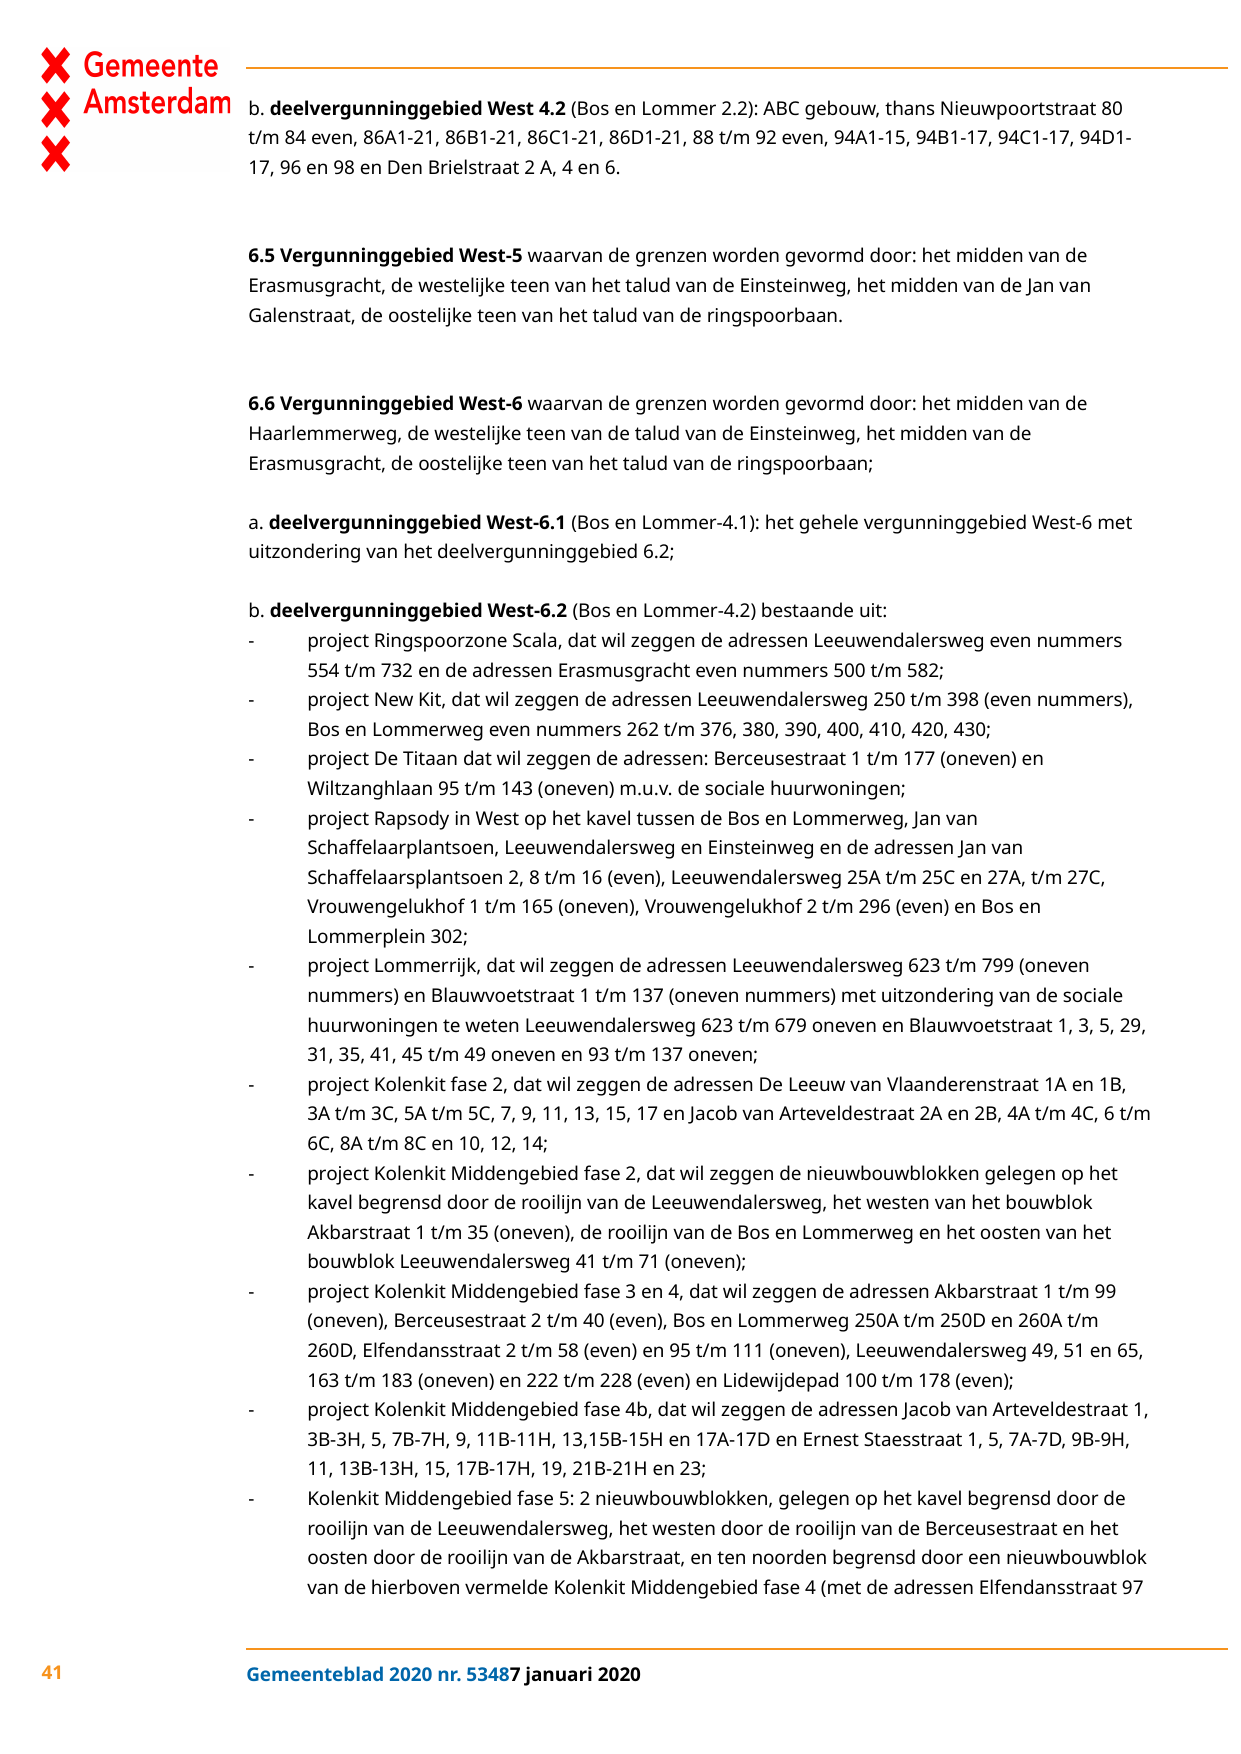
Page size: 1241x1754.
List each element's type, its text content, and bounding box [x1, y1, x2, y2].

list project Ringspoorzone Scala, dat wil zeggen de adressen Leeuwendalersweg even nummers 554 t/m 732 en de adressen Erasmusgracht even nummers 500 t/m 582; [248, 627, 1152, 683]
list project Rapsody in West op het kavel tussen de Bos en Lommerweg, Jan van Schaffelaarplantsoen, Leeuwendalersweg en Einsteinweg en de adressen Jan van Schaffelaarsplantsoen 2, 8 t/m 16 (even), Leeuwendalersweg 25A t/m 25C en 27A, t/m 27C, Vrouwengelukhof 1 t/m 165 (oneven), Vrouwengelukhof 2 t/m 296 (even) en Bos en Lommerplein 302; [248, 805, 1152, 949]
text 6.6 Vergunninggebied West-6 waarvan de grenzen worden gevormd door: het midden van de Haarlemmerweg, de westelijke teen van de talud van de Einsteinweg, het midden van de Erasmusgracht, de oostelijke teen van het talud van de ringspoorbaan; [248, 391, 1152, 476]
text a. deelvergunninggebied West-6.1 (Bos en Lommer-4.1): het gehele vergunninggebied West-6 met uitzondering van het deelvergunninggebied 6.2; [248, 509, 1152, 564]
list project Kolenkit Middengebied fase 3 en 4, dat wil zeggen de adressen Akbarstraat 1 t/m 99 (oneven), Berceusestraat 2 t/m 40 (even), Bos en Lommerweg 250A t/m 250D en 260A t/m 260D, Elfendansstraat 2 t/m 58 (even) en 95 t/m 111 (oneven), Leeuwendalersweg 49, 51 en 65, 163 t/m 183 (oneven) en 222 t/m 228 (even) en Lidewijdepad 100 t/m 178 (even); [248, 1278, 1152, 1393]
list project Lommerrijk, dat wil zeggen de adressen Leeuwendalersweg 623 t/m 799 (oneven nummers) en Blauwvoetstraat 1 t/m 137 (oneven nummers) met uitzondering van de sociale huurwoningen te weten Leeuwendalersweg 623 t/m 679 oneven en Blauwvoetstraat 1, 3, 5, 29, 31, 35, 41, 45 t/m 49 oneven en 93 t/m 137 oneven; [248, 953, 1152, 1067]
text b. deelvergunninggebied West-6.2 (Bos en Lommer-4.2) bestaande uit: [248, 598, 1152, 623]
list project New Kit, dat wil zeggen de adressen Leeuwendalersweg 250 t/m 398 (even nummers), Bos en Lommerweg even nummers 262 t/m 376, 380, 390, 400, 410, 420, 430; [248, 686, 1152, 742]
text b. deelvergunninggebied West 4.2 (Bos en Lommer 2.2): ABC gebouw, thans Nieuwpoortstraat 80 t/m 84 even, 86A1-21, 86B1-21, 86C1-21, 86D1-21, 88 t/m 92 even, 94A1-15, 94B1-17, 94C1-17, 94D1-17, 96 en 98 en Den Brielstraat 2 A, 4 en 6. [248, 95, 1152, 180]
list project Kolenkit Middengebied fase 2, dat wil zeggen de nieuwbouwblokken gelegen op het kavel begrensd door de rooilijn van de Leeuwendalersweg, het westen van het bouwblok Akbarstraat 1 t/m 35 (oneven), de rooilijn van de Bos en Lommerweg en het oosten van het bouwblok Leeuwendalersweg 41 t/m 71 (oneven); [248, 1160, 1152, 1274]
picture [41, 47, 231, 172]
text 6.5 Vergunninggebied West-5 waarvan de grenzen worden gevormd door: het midden van de Erasmusgracht, de westelijke teen van het talud van de Einsteinweg, het midden van de Jan van Galenstraat, de oostelijke teen van het talud van de ringspoorbaan. [248, 243, 1152, 328]
list project Kolenkit Middengebied fase 4b, dat wil zeggen de adressen Jacob van Arteveldestraat 1, 3B-3H, 5, 7B-7H, 9, 11B-11H, 13,15B-15H en 17A-17D en Ernest Staesstraat 1, 5, 7A-7D, 9B-9H, 11, 13B-13H, 15, 17B-17H, 19, 21B-21H en 23; [248, 1396, 1152, 1481]
list project Kolenkit fase 2, dat wil zeggen de adressen De Leeuw van Vlaanderenstraat 1A en 1B, 3A t/m 3C, 5A t/m 5C, 7, 9, 11, 13, 15, 17 en Jacob van Arteveldestraat 2A en 2B, 4A t/m 4C, 6 t/m 6C, 8A t/m 8C en 10, 12, 14; [248, 1071, 1152, 1156]
list project De Titaan dat wil zeggen de adressen: Berceusestraat 1 t/m 177 (oneven) en Wiltzanghlaan 95 t/m 143 (oneven) m.u.v. de sociale huurwoningen; [248, 746, 1152, 801]
list Kolenkit Middengebied fase 5: 2 nieuwbouwblokken, gelegen op het kavel begrensd door de rooilijn van de Leeuwendalersweg, het westen door de rooilijn van de Berceusestraat en het oosten door de rooilijn van de Akbarstraat, en ten noorden begrensd door een nieuwbouwblok van de hierboven vermelde Kolenkit Middengebied fase 4 (met de adressen Elfendansstraat 97 [248, 1485, 1152, 1600]
